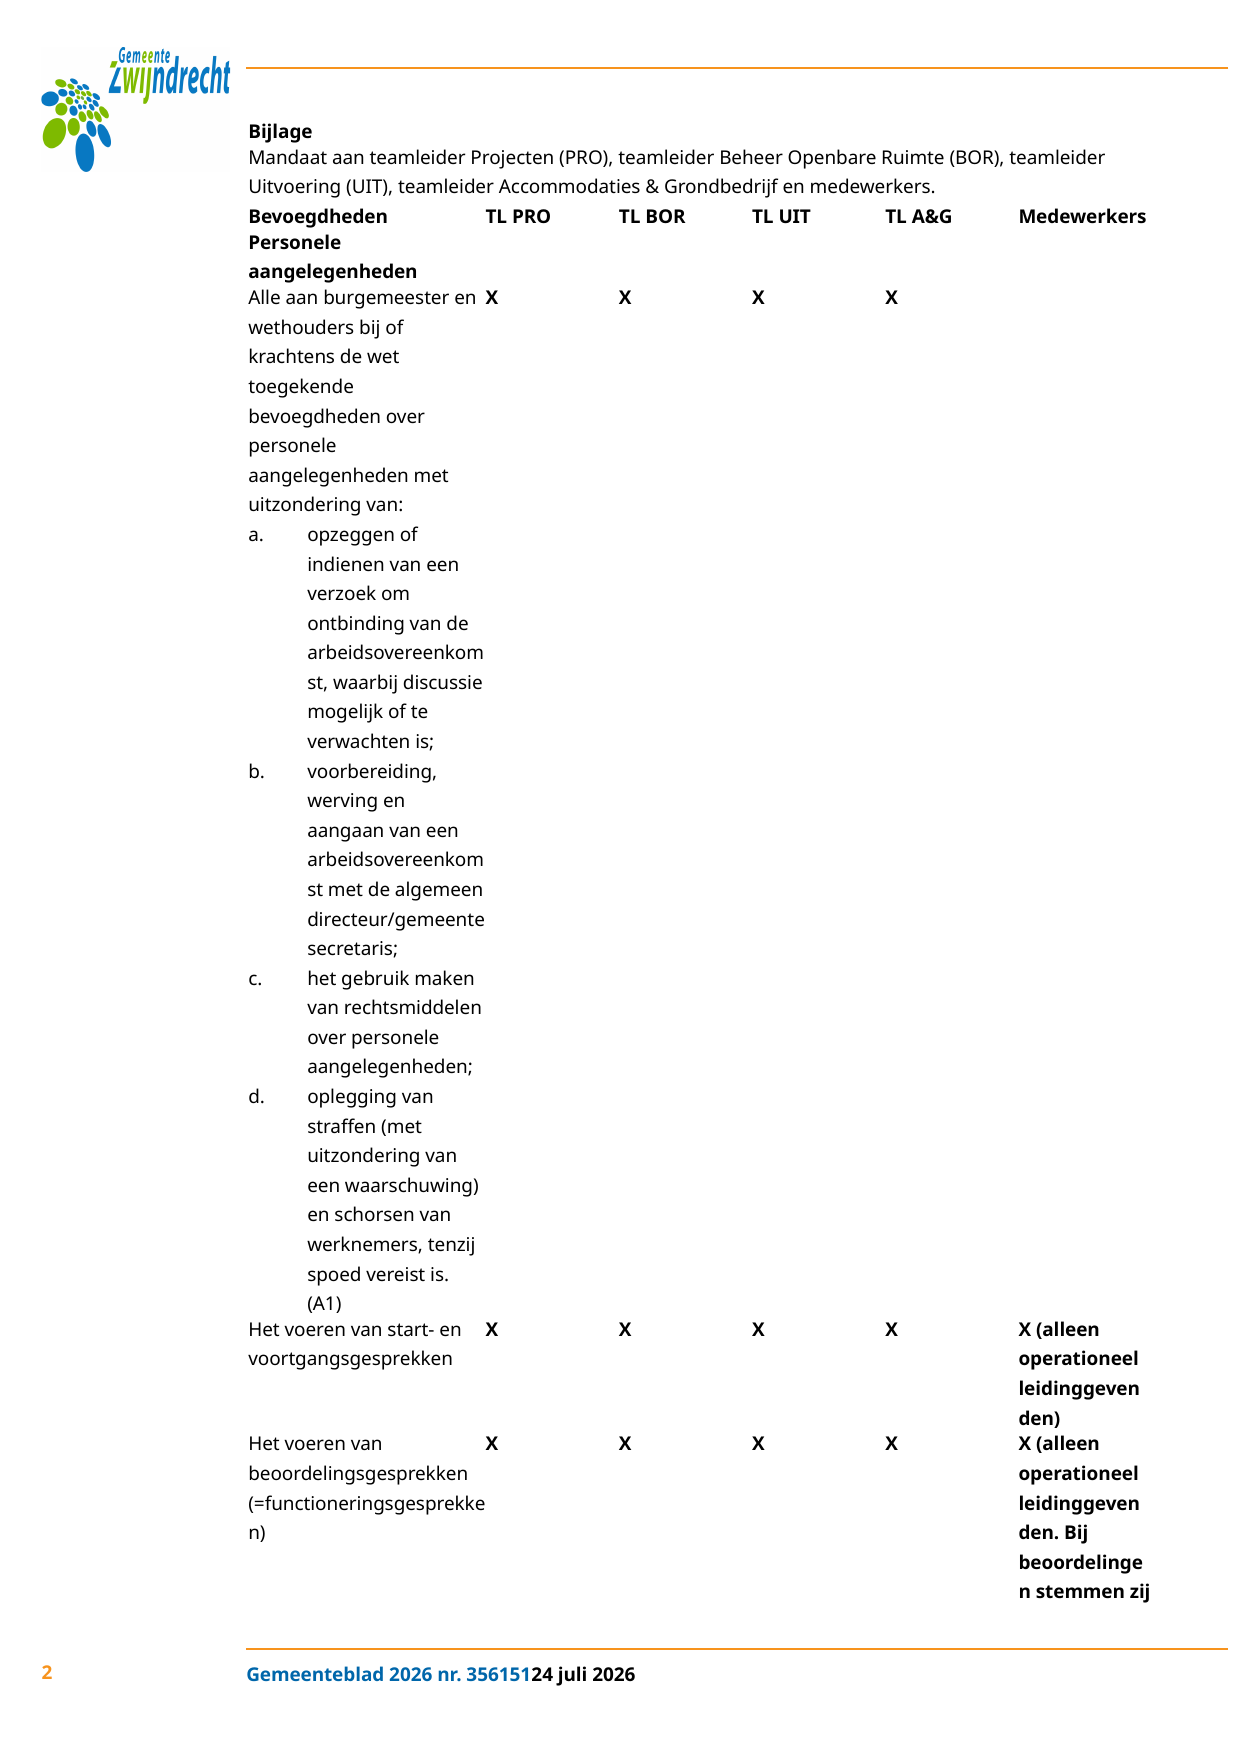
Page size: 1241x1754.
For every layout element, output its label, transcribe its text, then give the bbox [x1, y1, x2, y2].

table_cell X (alleen operationeel leidinggevenden. Bij beoordelingen stemmen zij [1018, 1431, 1152, 1604]
table_header TL A&G [885, 204, 1018, 229]
table_header TL PRO [485, 204, 619, 229]
text Bijlage [248, 116, 1152, 144]
table_cell [1018, 229, 1152, 284]
table_cell X [752, 285, 885, 1316]
table_cell Alle aan burgemeester en wethouders bij of krachtens de wet toegekende bevoegdheden over personele aangelegenheden met uitzondering van: opzeggen of indienen van een verzoek om ontbinding van de arbeidsovereenkomst, waarbij discussie mogelijk of te verwachten is; voorbereiding, werving en aangaan van een arbeidsovereenkomst met de algemeen directeur/gemeentesecretaris; het gebruik maken van rechtsmiddelen over personele aangelegenheden; oplegging van straffen (met uitzondering van een waarschuwing) en schorsen van werknemers, tenzij spoed vereist is. (A1) [248, 285, 485, 1316]
table_cell X [619, 285, 752, 1316]
table_cell X [885, 1431, 1018, 1604]
table_cell X [485, 285, 619, 1316]
table_header TL BOR [619, 204, 752, 229]
table_cell Het voeren van beoordelingsgesprekken (=functioneringsgesprekken) [248, 1431, 485, 1604]
table_cell X [485, 1316, 619, 1431]
table_cell [752, 229, 885, 284]
table_header Bevoegdheden [248, 204, 485, 229]
table_cell X [752, 1316, 885, 1431]
table_cell [485, 229, 619, 284]
picture [41, 47, 231, 172]
table_cell X [485, 1431, 619, 1604]
table_cell X [619, 1316, 752, 1431]
table_cell [885, 229, 1018, 284]
table_cell [1018, 285, 1152, 1316]
table_cell Het voeren van start- en voortgangsgesprekken [248, 1316, 485, 1431]
table_cell Personele aangelegenheden [248, 229, 485, 284]
table_cell X [619, 1431, 752, 1604]
table_cell X [885, 1316, 1018, 1431]
table_cell X (alleen operationeel leidinggevenden) [1018, 1316, 1152, 1431]
table_header Medewerkers [1018, 204, 1152, 229]
table_header TL UIT [752, 204, 885, 229]
table_cell [619, 229, 752, 284]
table_cell X [752, 1431, 885, 1604]
table_cell X [885, 285, 1018, 1316]
text Mandaat aan teamleider Projecten (PRO), teamleider Beheer Openbare Ruimte (BOR), teamleider Uitvoering (UIT), teamleider Accommodaties & Grondbedrijf en medewerkers. [248, 144, 1152, 199]
